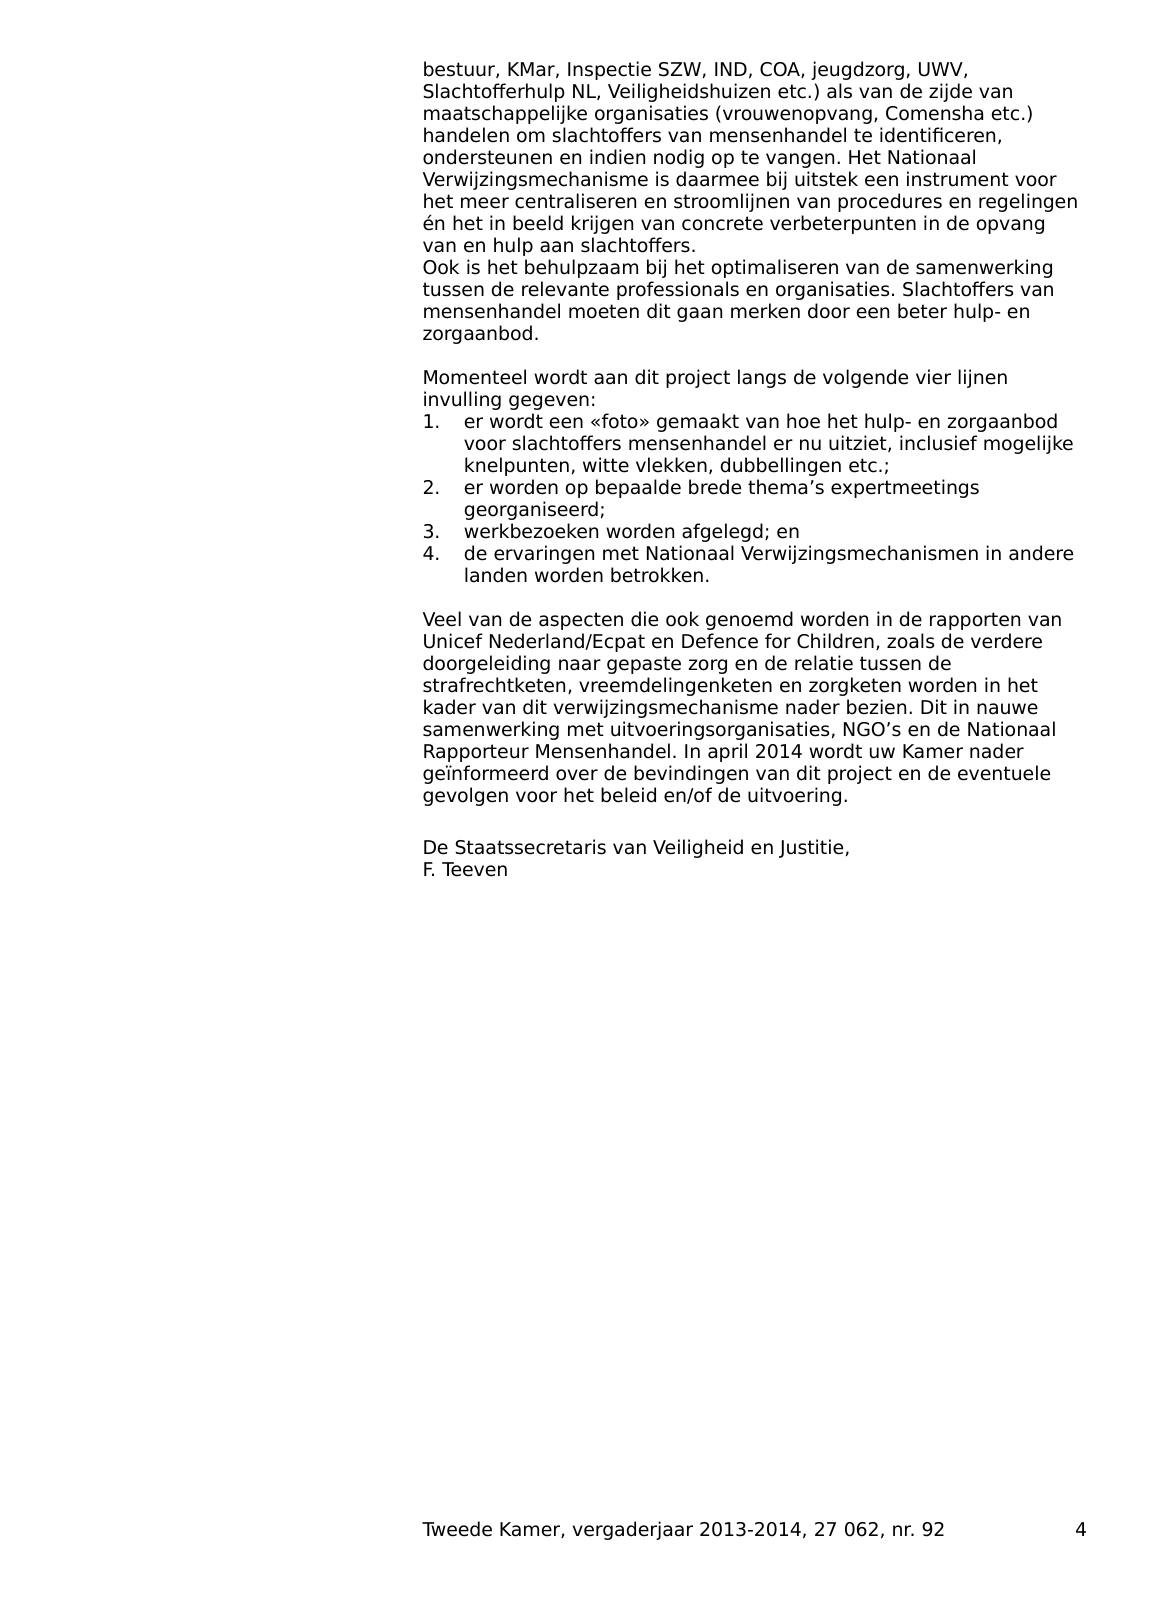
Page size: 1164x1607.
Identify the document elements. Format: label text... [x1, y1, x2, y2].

text 3. werkbezoeken worden afgelegd; en [422, 521, 1087, 543]
text bestuur, KMar, Inspectie SZW, IND, COA, jeugdzorg, UWV, Slachtofferhulp NL, Veiligheidshuizen etc.) als van de zijde van maatschappelijke organisaties (vrouwenopvang, Comensha etc.) handelen om slachtoffers van mensenhandel te identificeren, ondersteunen en indien nodig op te vangen. Het Nationaal Verwijzingsmechanisme is daarmee bij uitstek een instrument voor het meer centraliseren en stroomlijnen van procedures en regelingen én het in beeld krijgen van concrete verbeterpunten in de opvang van en hulp aan slachtoffers. [422, 59, 1087, 257]
text 1. er wordt een «foto» gemaakt van hoe het hulp- en zorgaanbod voor slachtoffers mensenhandel er nu uitziet, inclusief mogelijke knelpunten, witte vlekken, dubbellingen etc.; [422, 411, 1087, 477]
text Momenteel wordt aan dit project langs de volgende vier lijnen invulling gegeven: [422, 367, 1087, 411]
text 4. de ervaringen met Nationaal Verwijzingsmechanismen in andere landen worden betrokken. [422, 543, 1087, 587]
text 2. er worden op bepaalde brede thema’s expertmeetings georganiseerd; [422, 477, 1087, 521]
text De Staatssecretaris van Veiligheid en Justitie, F. Teeven [422, 837, 1087, 881]
text Veel van de aspecten die ook genoemd worden in de rapporten van Unicef Nederland/Ecpat en Defence for Children, zoals de verdere doorgeleiding naar gepaste zorg en de relatie tussen de strafrechtketen, vreemdelingenketen en zorgketen worden in het kader van dit verwijzingsmechanisme nader bezien. Dit in nauwe samenwerking met uitvoeringsorganisaties, NGO’s en de Nationaal Rapporteur Mensenhandel. In april 2014 wordt uw Kamer nader geïnformeerd over de bevindingen van dit project en de eventuele gevolgen voor het beleid en/of de uitvoering. [422, 609, 1087, 807]
text Ook is het behulpzaam bij het optimaliseren van de samenwerking tussen de relevante professionals en organisaties. Slachtoffers van mensenhandel moeten dit gaan merken door een beter hulp- en zorgaanbod. [422, 257, 1087, 345]
